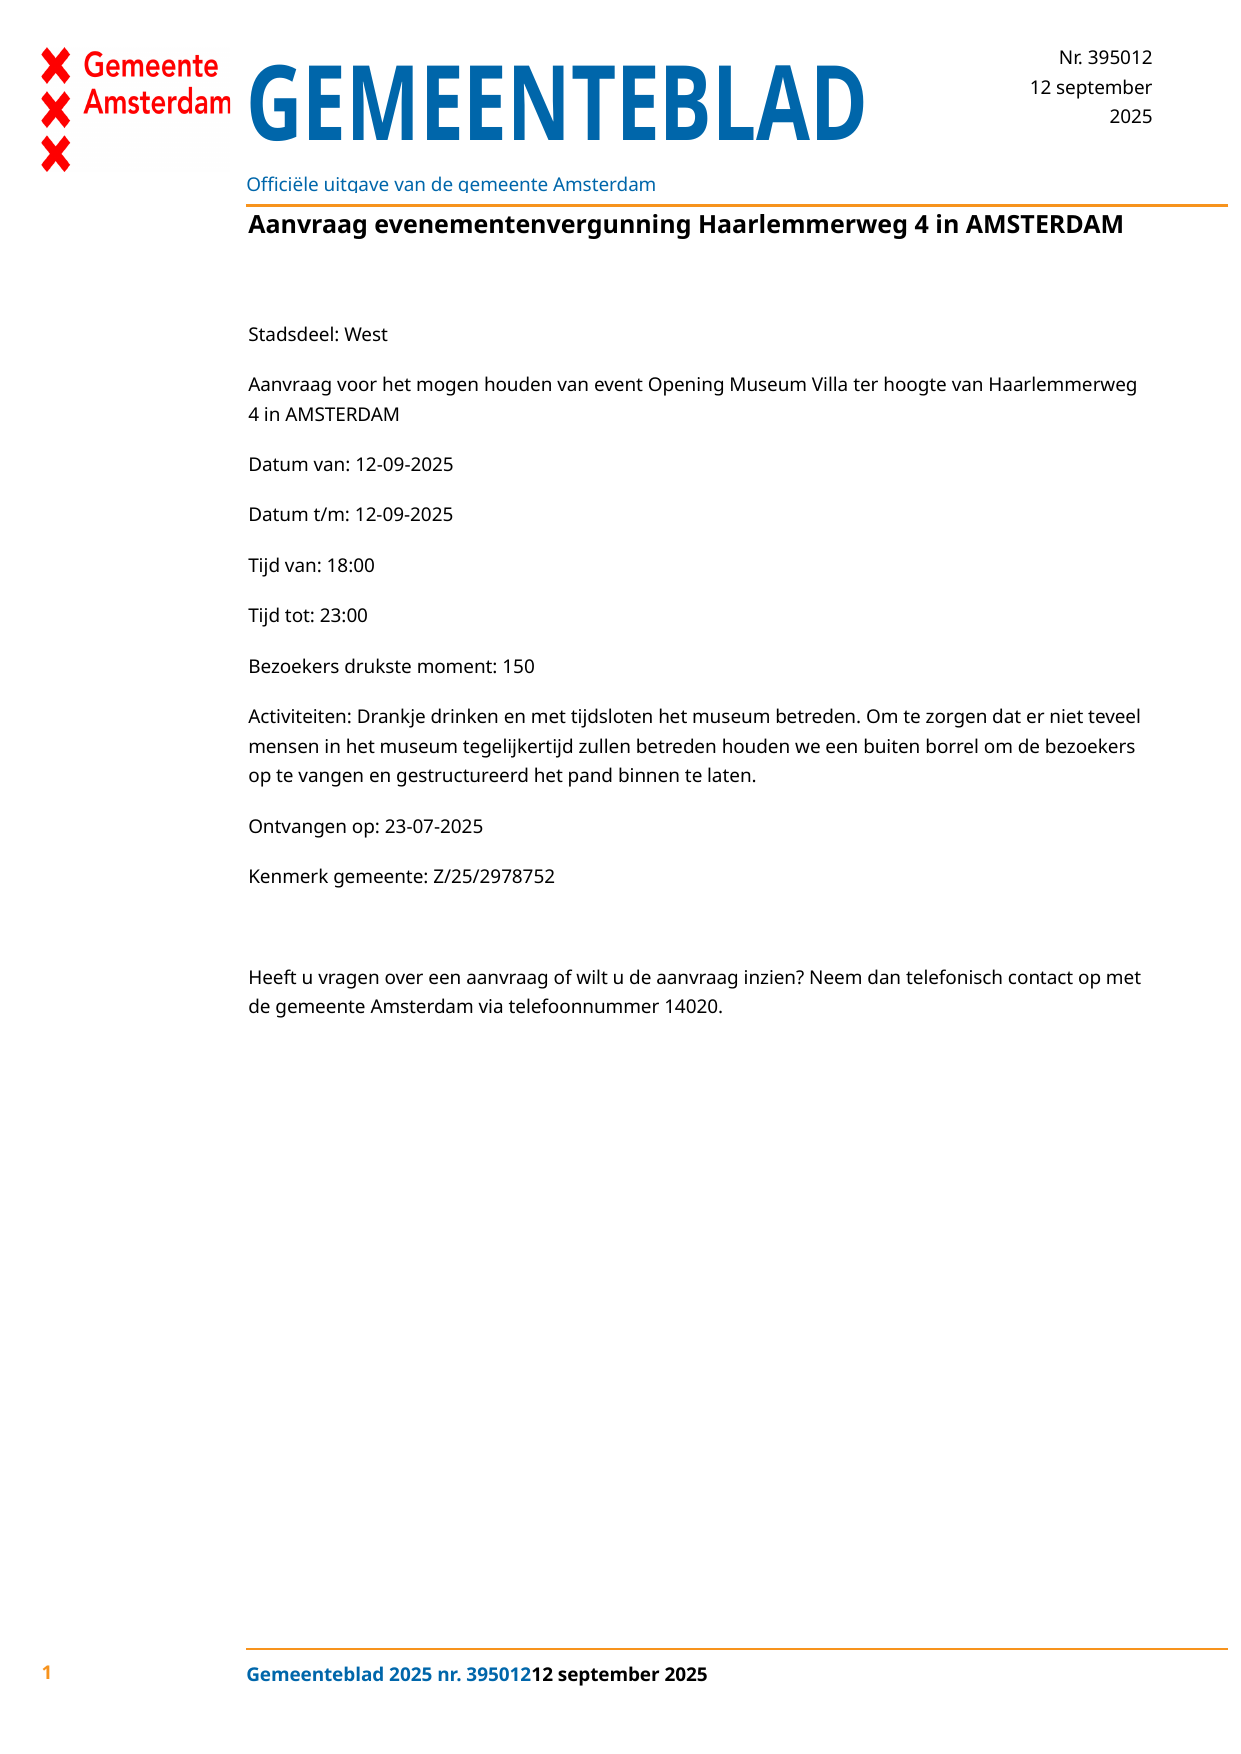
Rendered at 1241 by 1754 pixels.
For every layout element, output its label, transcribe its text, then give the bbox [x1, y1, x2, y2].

text Aanvraag evenementenvergunning Haarlemmerweg 4 in AMSTERDAM [248, 207, 1152, 241]
text Datum van: 12-09-2025 [248, 451, 1152, 477]
text Aanvraag voor het mogen houden van event Opening Museum Villa ter hoogte van Haarlemmerweg 4 in AMSTERDAM [248, 371, 1152, 426]
text Kenmerk gemeente: Z/25/2978752 [248, 863, 1152, 889]
text Tijd van: 18:00 [248, 552, 1152, 578]
text Activiteiten: Drankje drinken en met tijdsloten het museum betreden. Om te zorgen dat er niet teveel mensen in het museum tegelijkertijd zullen betreden houden we een buiten borrel om de bezoekers op te vangen en gestructureerd het pand binnen te laten. [248, 703, 1152, 788]
picture [41, 47, 231, 172]
text Stadsdeel: West [248, 321, 1152, 346]
text Ontvangen op: 23-07-2025 [248, 813, 1152, 838]
text Heeft u vragen over een aanvraag of wilt u de aanvraag inzien? Neem dan telefonisch contact op met de gemeente Amsterdam via telefoonnummer 14020. [248, 964, 1152, 1019]
text Tijd tot: 23:00 [248, 602, 1152, 628]
text Bezoekers drukste moment: 150 [248, 653, 1152, 678]
text Datum t/m: 12-09-2025 [248, 502, 1152, 527]
